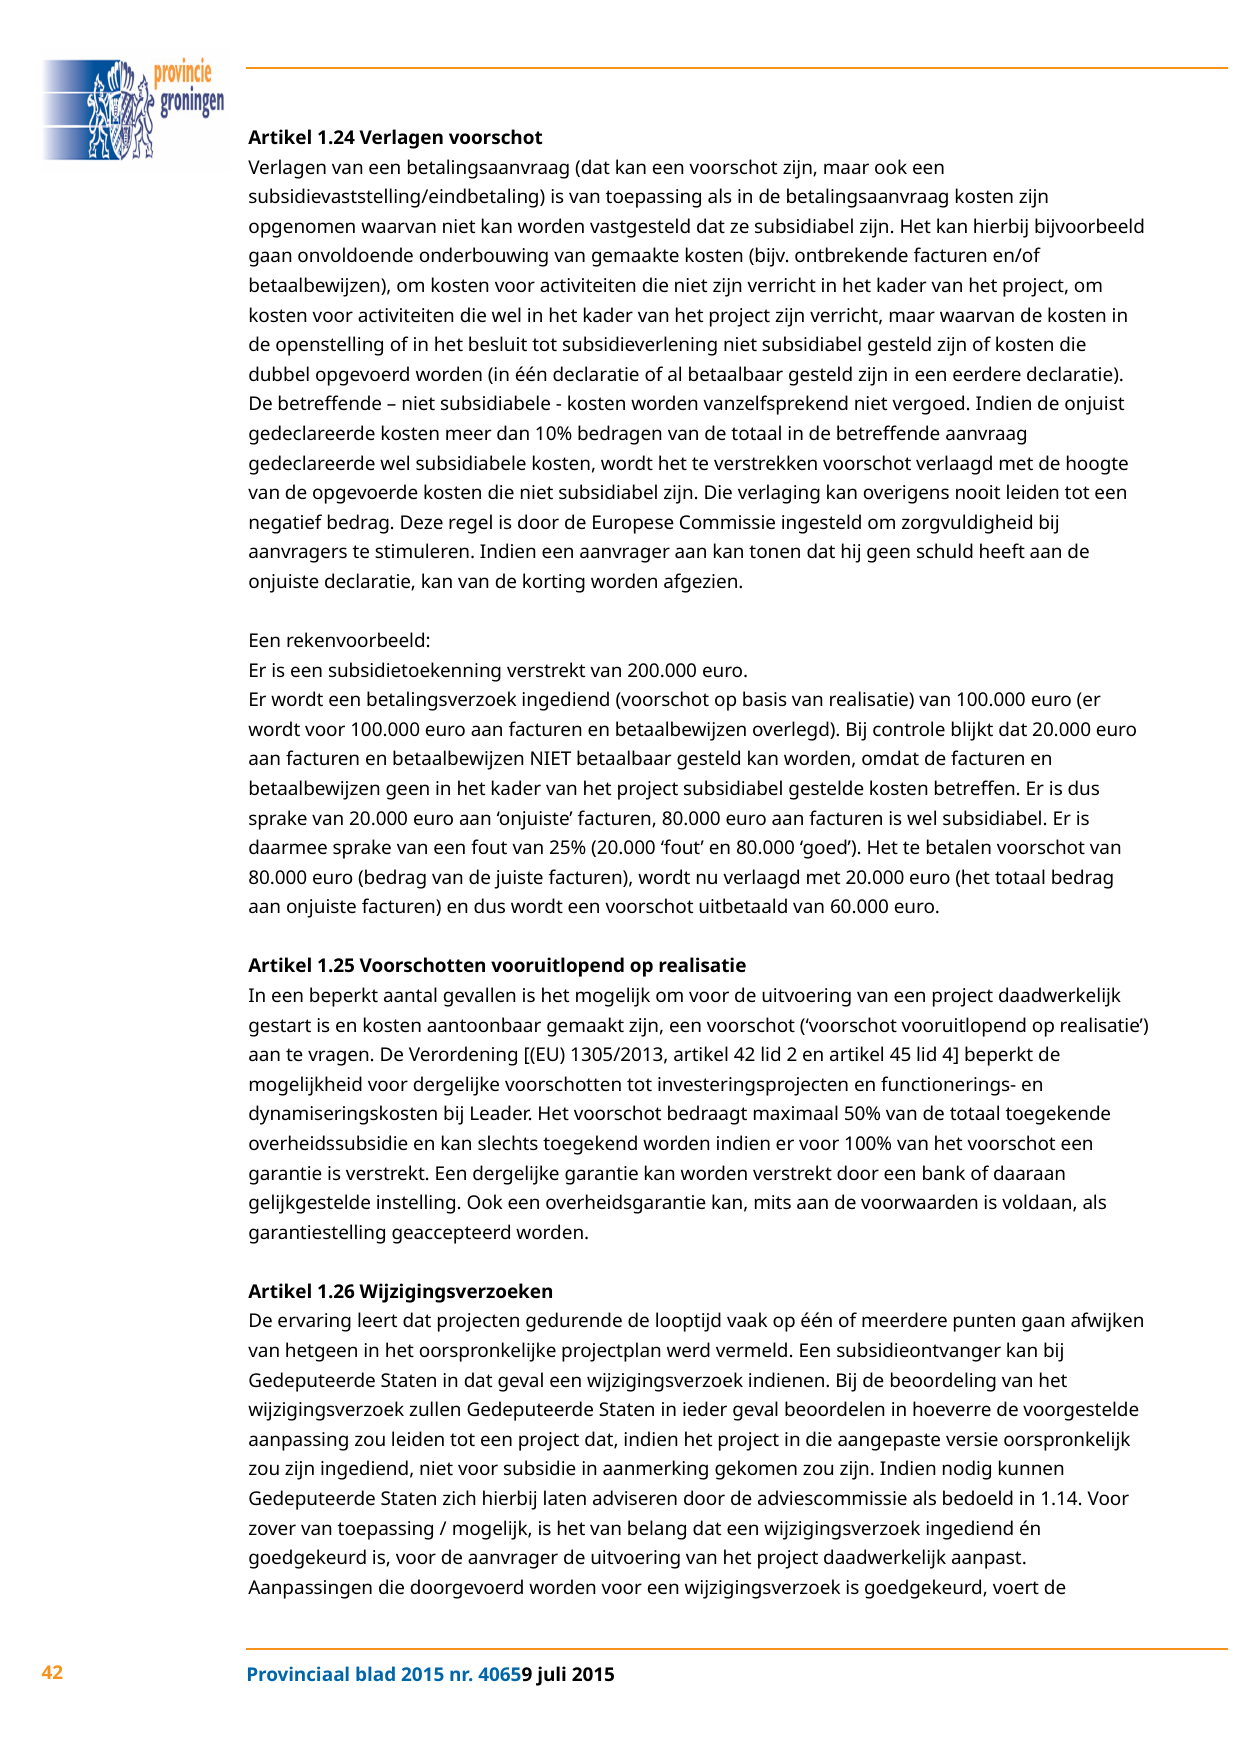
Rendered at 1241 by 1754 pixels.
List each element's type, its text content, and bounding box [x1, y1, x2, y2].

text Artikel 1.26 Wijzigingsverzoeken [248, 1278, 1152, 1304]
text Er wordt een betalingsverzoek ingediend (voorschot op basis van realisatie) van 100.000 euro (er wordt voor 100.000 euro aan facturen en betaalbewijzen overlegd). Bij controle blijkt dat 20.000 euro aan facturen en betaalbewijzen NIET betaalbaar gesteld kan worden, omdat de facturen en betaalbewijzen geen in het kader van het project subsidiabel gestelde kosten betreffen. Er is dus sprake van 20.000 euro aan ‘onjuiste’ facturen, 80.000 euro aan facturen is wel subsidiabel. Er is daarmee sprake van een fout van 25% (20.000 ‘fout’ en 80.000 ‘goed’). Het te betalen voorschot van 80.000 euro (bedrag van de juiste facturen), wordt nu verlaagd met 20.000 euro (het totaal bedrag aan onjuiste facturen) en dus wordt een voorschot uitbetaald van 60.000 euro. [248, 686, 1152, 919]
text Verlagen van een betalingsaanvraag (dat kan een voorschot zijn, maar ook een subsidievaststelling/eindbetaling) is van toepassing als in de betalingsaanvraag kosten zijn opgenomen waarvan niet kan worden vastgesteld dat ze subsidiabel zijn. Het kan hierbij bijvoorbeeld gaan onvoldoende onderbouwing van gemaakte kosten (bijv. ontbrekende facturen en/of betaalbewijzen), om kosten voor activiteiten die niet zijn verricht in het kader van het project, om kosten voor activiteiten die wel in het kader van het project zijn verricht, maar waarvan de kosten in de openstelling of in het besluit tot subsidieverlening niet subsidiabel gesteld zijn of kosten die dubbel opgevoerd worden (in één declaratie of al betaalbaar gesteld zijn in een eerdere declaratie). De betreffende – niet subsidiabele - kosten worden vanzelfsprekend niet vergoed. Indien de onjuist gedeclareerde kosten meer dan 10% bedragen van de totaal in de betreffende aanvraag gedeclareerde wel subsidiabele kosten, wordt het te verstrekken voorschot verlaagd met de hoogte van de opgevoerde kosten die niet subsidiabel zijn. Die verlaging kan overigens nooit leiden tot een negatief bedrag. Deze regel is door de Europese Commissie ingesteld om zorgvuldigheid bij aanvragers te stimuleren. Indien een aanvrager aan kan tonen dat hij geen schuld heeft aan de onjuiste declaratie, kan van de korting worden afgezien. [248, 154, 1152, 594]
text In een beperkt aantal gevallen is het mogelijk om voor de uitvoering van een project daadwerkelijk gestart is en kosten aantoonbaar gemaakt zijn, een voorschot (‘voorschot vooruitlopend op realisatie’) aan te vragen. De Verordening [(EU) 1305/2013, artikel 42 lid 2 en artikel 45 lid 4] beperkt de mogelijkheid voor dergelijke voorschotten tot investeringsprojecten en functionerings- en dynamiseringskosten bij Leader. Het voorschot bedraagt maximaal 50% van de totaal toegekende overheidssubsidie en kan slechts toegekend worden indien er voor 100% van het voorschot een garantie is verstrekt. Een dergelijke garantie kan worden verstrekt door een bank of daaraan gelijkgestelde instelling. Ook een overheidsgarantie kan, mits aan de voorwaarden is voldaan, als garantiestelling geaccepteerd worden. [248, 982, 1152, 1245]
text Artikel 1.25 Voorschotten vooruitlopend op realisatie [248, 953, 1152, 978]
picture [41, 47, 231, 172]
text Artikel 1.24 Verlagen voorschot [248, 124, 1152, 150]
text Er is een subsidietoekenning verstrekt van 200.000 euro. [248, 657, 1152, 683]
text Een rekenvoorbeeld: [248, 627, 1152, 653]
text De ervaring leert dat projecten gedurende de looptijd vaak op één of meerdere punten gaan afwijken van hetgeen in het oorspronkelijke projectplan werd vermeld. Een subsidieontvanger kan bij Gedeputeerde Staten in dat geval een wijzigingsverzoek indienen. Bij de beoordeling van het wijzigingsverzoek zullen Gedeputeerde Staten in ieder geval beoordelen in hoeverre de voorgestelde aanpassing zou leiden tot een project dat, indien het project in die aangepaste versie oorspronkelijk zou zijn ingediend, niet voor subsidie in aanmerking gekomen zou zijn. Indien nodig kunnen Gedeputeerde Staten zich hierbij laten adviseren door de adviescommissie als bedoeld in 1.14. Voor zover van toepassing / mogelijk, is het van belang dat een wijzigingsverzoek ingediend én goedgekeurd is, voor de aanvrager de uitvoering van het project daadwerkelijk aanpast. Aanpassingen die doorgevoerd worden voor een wijzigingsverzoek is goedgekeurd, voert de [248, 1308, 1152, 1600]
